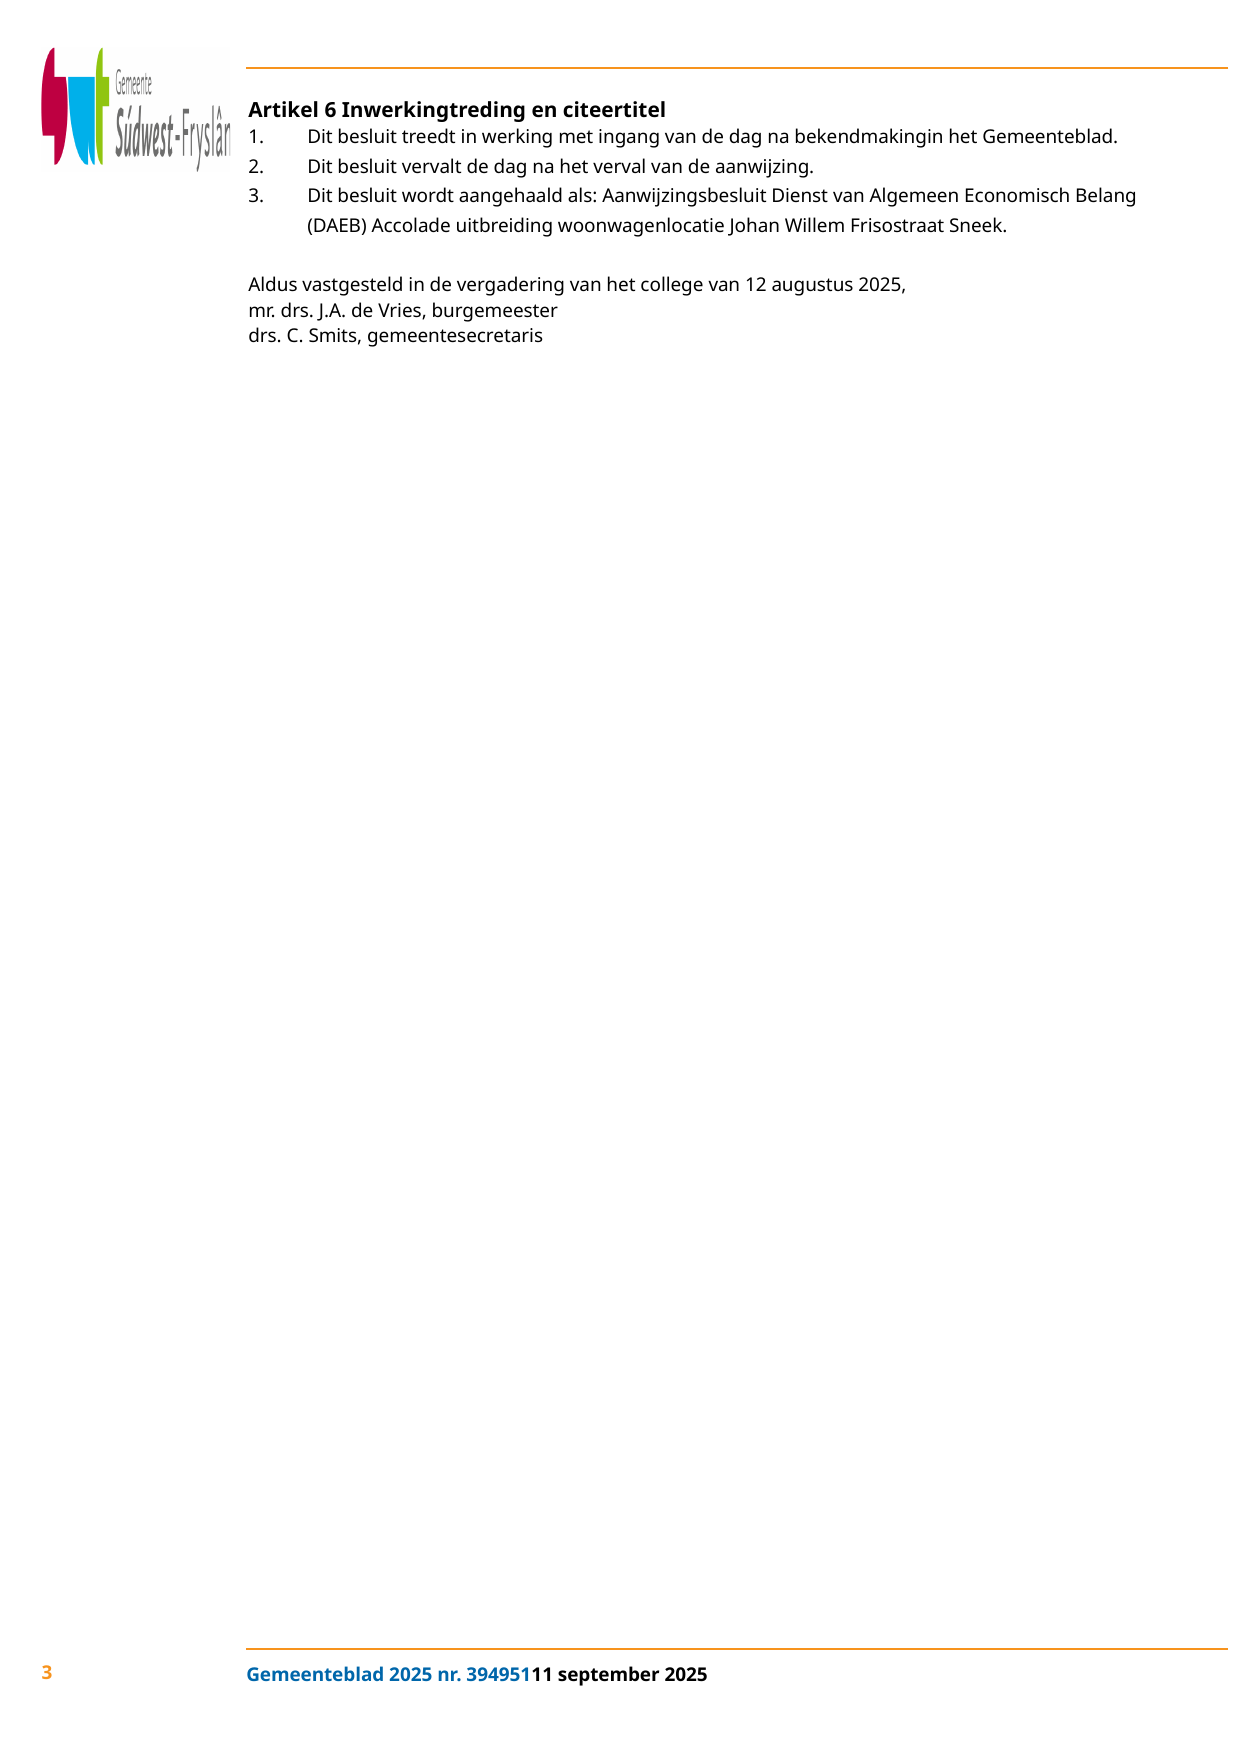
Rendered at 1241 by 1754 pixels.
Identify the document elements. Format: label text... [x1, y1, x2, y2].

list Dit besluit vervalt de dag na het verval van de aanwijzing. [248, 153, 1152, 178]
text drs. C. Smits, gemeentesecretaris [248, 323, 1152, 348]
picture [41, 47, 231, 172]
list Dit besluit treedt in werking met ingang van de dag na bekendmakingin het Gemeenteblad. [248, 123, 1152, 149]
text Aldus vastgesteld in de vergadering van het college van 12 augustus 2025, [248, 271, 1152, 297]
list Dit besluit wordt aangehaald als: Aanwijzingsbesluit Dienst van Algemeen Economisch Belang (DAEB) Accolade uitbreiding woonwagenlocatie Johan Willem Frisostraat Sneek. [248, 182, 1152, 238]
text mr. drs. J.A. de Vries, burgemeester [248, 297, 1152, 323]
text Artikel 6 Inwerkingtreding en citeertitel [248, 95, 1152, 123]
